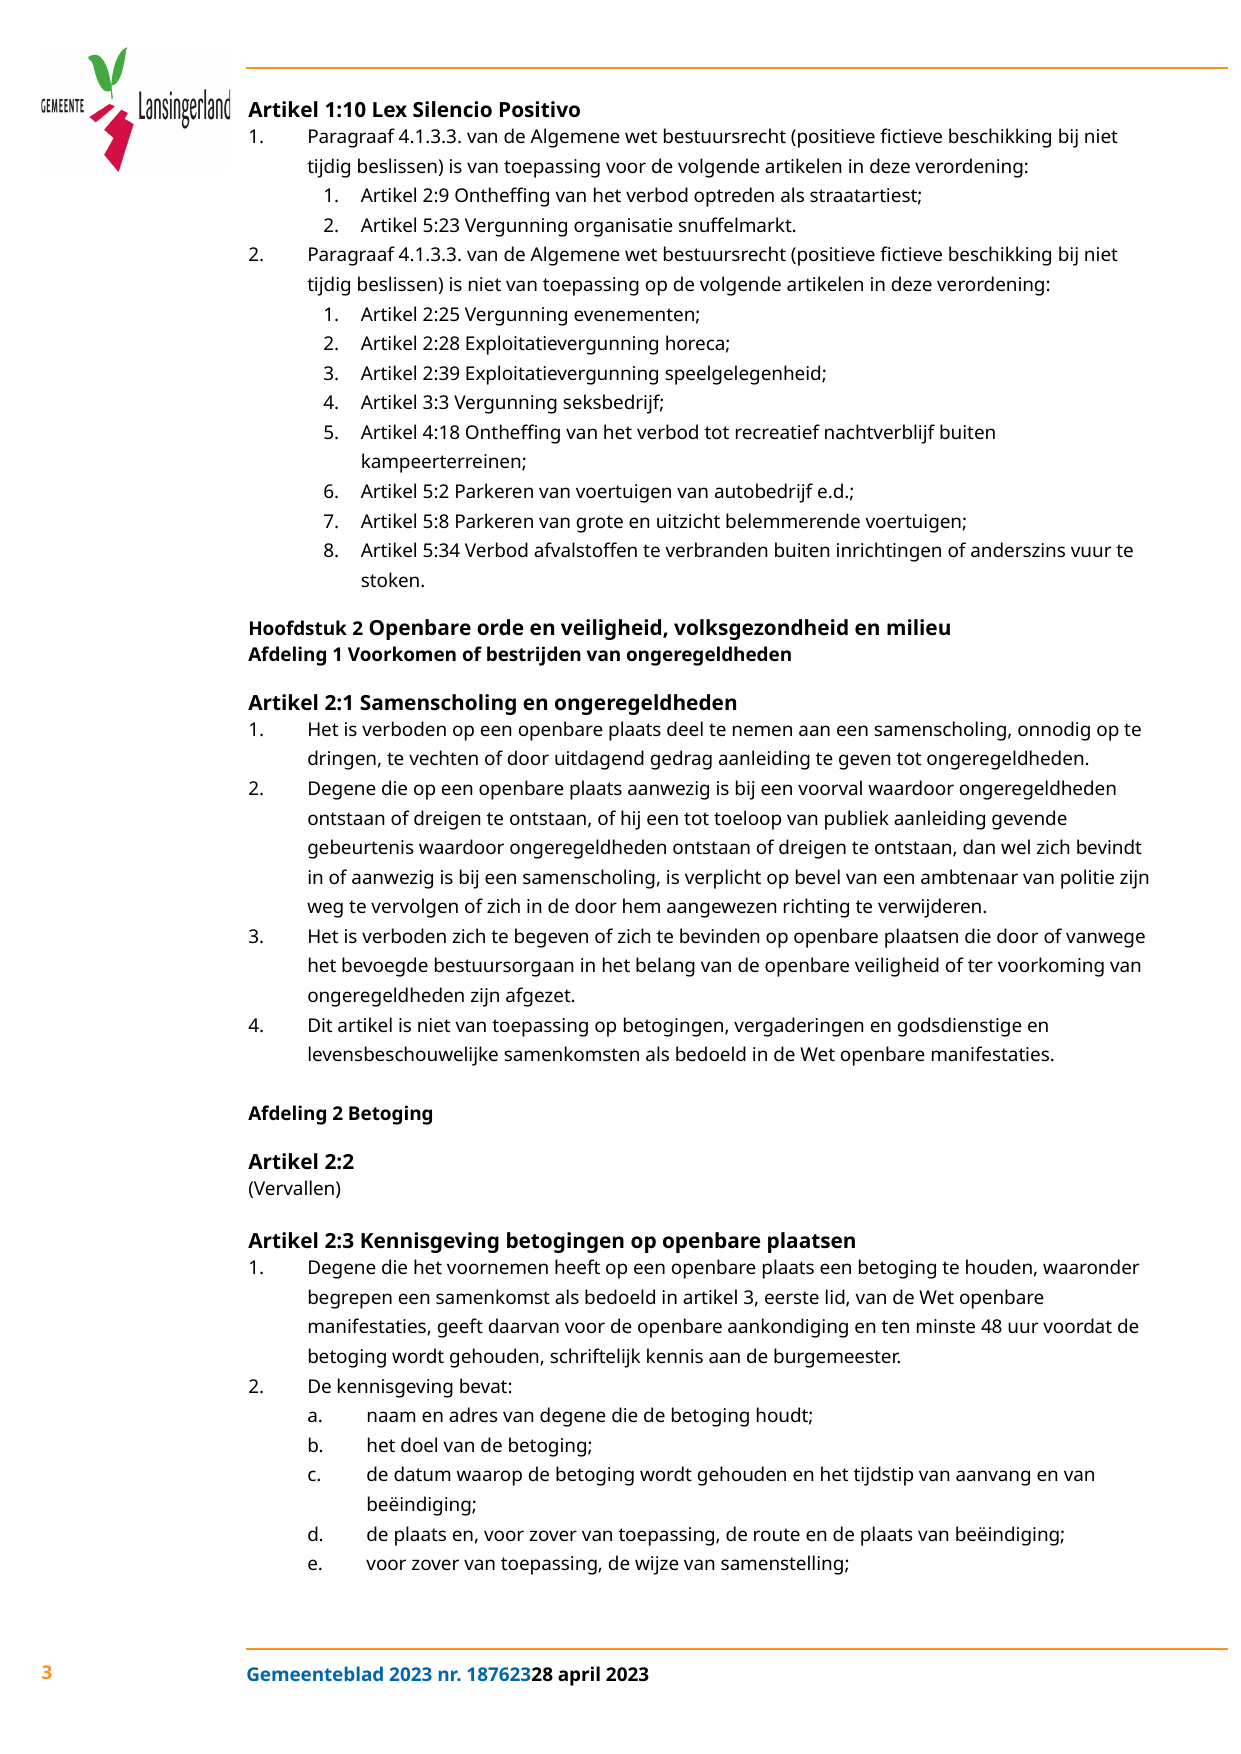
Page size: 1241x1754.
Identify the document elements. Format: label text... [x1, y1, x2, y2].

list Artikel 5:23 Vergunning organisatie snuffelmarkt. [323, 212, 1152, 238]
list Dit artikel is niet van toepassing op betogingen, vergaderingen en godsdienstige en levensbeschouwelijke samenkomsten als bedoeld in de Wet openbare manifestaties. [248, 1012, 1152, 1067]
text Artikel 2:2 [248, 1147, 1152, 1176]
text Artikel 2:3 Kennisgeving betogingen op openbare plaatsen [248, 1226, 1152, 1254]
picture [41, 47, 231, 172]
list Artikel 2:28 Exploitatievergunning horeca; [323, 330, 1152, 356]
list de datum waarop de betoging wordt gehouden en het tijdstip van aanvang en van beëindiging; [307, 1462, 1152, 1517]
list het doel van de betoging; [307, 1432, 1152, 1458]
text Afdeling 2 Betoging [248, 1101, 1152, 1126]
list Artikel 2:39 Exploitatievergunning speelgelegenheid; [323, 360, 1152, 386]
list Artikel 4:18 Ontheffing van het verbod tot recreatief nachtverblijf buiten kampeerterreinen; [323, 419, 1152, 474]
text Hoofdstuk 2 Openbare orde en veiligheid, volksgezondheid en milieu [248, 613, 1152, 641]
list Artikel 2:25 Vergunning evenementen; [323, 301, 1152, 326]
list Paragraaf 4.1.3.3. van de Algemene wet bestuursrecht (positieve fictieve beschikking bij niet tijdig beslissen) is niet van toepassing op de volgende artikelen in deze verordening: [248, 242, 1152, 297]
list De kennisgeving bevat: [248, 1373, 1152, 1398]
text Artikel 2:1 Samenscholing en ongeregeldheden [248, 688, 1152, 716]
list naam en adres van degene die de betoging houdt; [307, 1402, 1152, 1428]
list Paragraaf 4.1.3.3. van de Algemene wet bestuursrecht (positieve fictieve beschikking bij niet tijdig beslissen) is van toepassing voor de volgende artikelen in deze verordening: [248, 123, 1152, 178]
list Het is verboden op een openbare plaats deel te nemen aan een samenscholing, onnodig op te dringen, te vechten of door uitdagend gedrag aanleiding te geven tot ongeregeldheden. [248, 716, 1152, 771]
list voor zover van toepassing, de wijze van samenstelling; [307, 1550, 1152, 1576]
list Artikel 5:2 Parkeren van voertuigen van autobedrijf e.d.; [323, 478, 1152, 504]
list Artikel 3:3 Vergunning seksbedrijf; [323, 389, 1152, 415]
list Degene die het voornemen heeft op een openbare plaats een betoging te houden, waaronder begrepen een samenkomst als bedoeld in artikel 3, eerste lid, van de Wet openbare manifestaties, geeft daarvan voor de openbare aankondiging en ten minste 48 uur voordat de betoging wordt gehouden, schriftelijk kennis aan de burgemeester. [248, 1254, 1152, 1369]
list Het is verboden zich te begeven of zich te bevinden op openbare plaatsen die door of vanwege het bevoegde bestuursorgaan in het belang van de openbare veiligheid of ter voorkoming van ongeregeldheden zijn afgezet. [248, 923, 1152, 1008]
list Artikel 5:8 Parkeren van grote en uitzicht belemmerende voertuigen; [323, 508, 1152, 533]
list Artikel 5:34 Verbod afvalstoffen te verbranden buiten inrichtingen of anderszins vuur te stoken. [323, 537, 1152, 593]
list Artikel 2:9 Ontheffing van het verbod optreden als straatartiest; [323, 182, 1152, 208]
text (Vervallen) [248, 1176, 1152, 1201]
list de plaats en, voor zover van toepassing, de route en de plaats van beëindiging; [307, 1521, 1152, 1546]
text Afdeling 1 Voorkomen of bestrijden van ongeregeldheden [248, 641, 1152, 667]
text Artikel 1:10 Lex Silencio Positivo [248, 95, 1152, 123]
list Degene die op een openbare plaats aanwezig is bij een voorval waardoor ongeregeldheden ontstaan of dreigen te ontstaan, of hij een tot toeloop van publiek aanleiding gevende gebeurtenis waardoor ongeregeldheden ontstaan of dreigen te ontstaan, dan wel zich bevindt in of aanwezig is bij een samenscholing, is verplicht op bevel van een ambtenaar van politie zijn weg te vervolgen of zich in de door hem aangewezen richting te verwijderen. [248, 775, 1152, 919]
